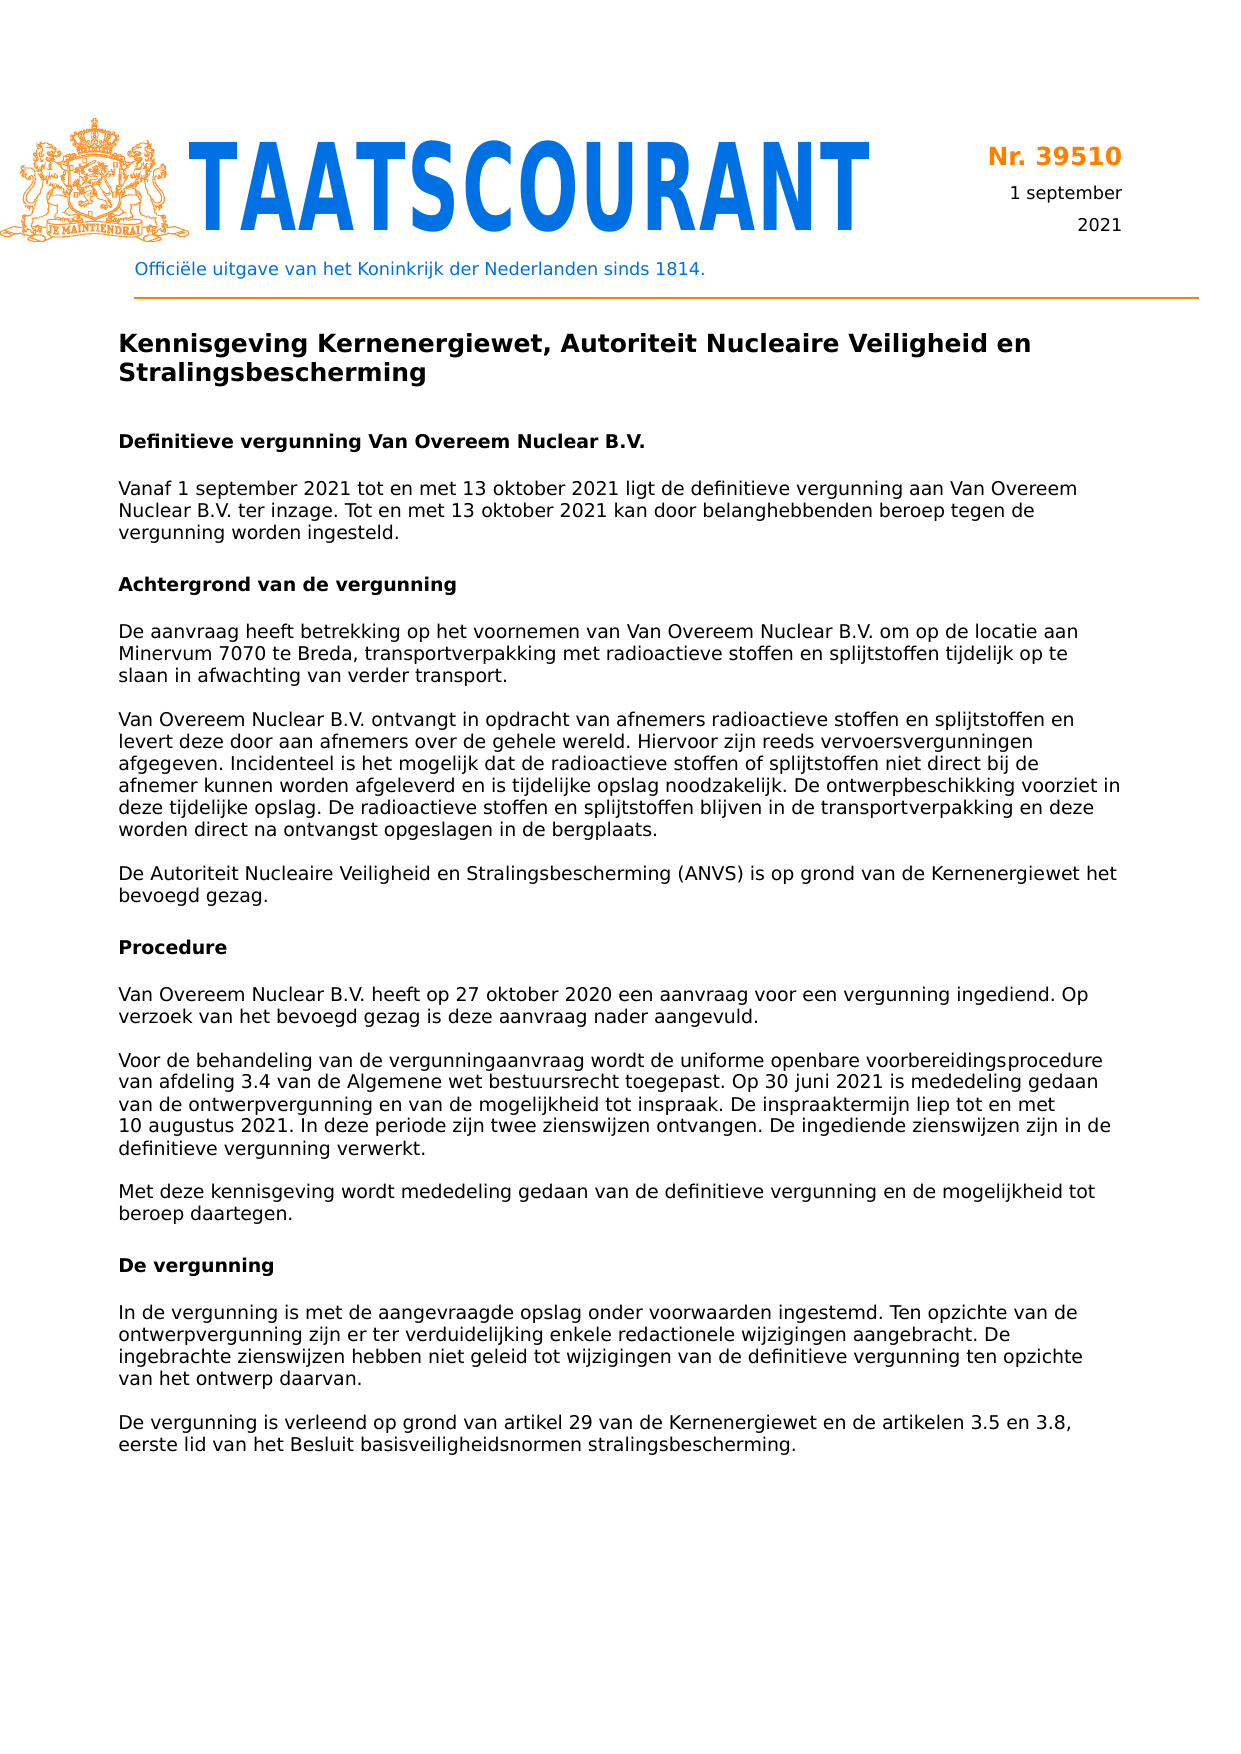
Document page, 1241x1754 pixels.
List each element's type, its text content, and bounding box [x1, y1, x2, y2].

text De vergunning is verleend op grond van artikel 29 van de Kernenergiewet en de artikelen 3.5 en 3.8, eerste lid van het Besluit basisveiligheidsnormen stralingsbescherming. [118, 1412, 1122, 1456]
text Vanaf 1 september 2021 tot en met 13 oktober 2021 ligt de definitieve vergunning aan Van Overeem Nuclear B.V. ter inzage. Tot en met 13 oktober 2021 kan door belanghebbenden beroep tegen de vergunning worden ingesteld. [118, 478, 1122, 544]
text Van Overeem Nuclear B.V. ontvangt in opdracht van afnemers radioactieve stoffen en splijtstoffen en levert deze door aan afnemers over de gehele wereld. Hiervoor zijn reeds vervoersvergunningen afgegeven. Incidenteel is het mogelijk dat de radioactieve stoffen of splijtstoffen niet direct bij de afnemer kunnen worden afgeleverd en is tijdelijke opslag noodzakelijk. De ontwerpbeschikking voorziet in deze tijdelijke opslag. De radioactieve stoffen en splijtstoffen blijven in de transport­verpakking en deze worden direct na ontvangst opgeslagen in de bergplaats. [118, 709, 1122, 841]
table_cell 1 september [939, 177, 1199, 209]
table_header Nr. 39510 [939, 118, 1199, 177]
text Van Overeem Nuclear B.V. heeft op 27 oktober 2020 een aanvraag voor een vergunning ingediend. Op verzoek van het bevoegd gezag is deze aanvraag nader aangevuld. [118, 984, 1122, 1028]
table_header STAATSCOURANT [134, 118, 939, 259]
text De Autoriteit Nucleaire Veiligheid en Stralingsbescherming (ANVS) is op grond van de Kernenergie­wet het bevoegd gezag. [118, 863, 1122, 907]
subtitle De vergunning [118, 1255, 1122, 1277]
text De aanvraag heeft betrekking op het voornemen van Van Overeem Nuclear B.V. om op de locatie aan Minervum 7070 te Breda, transportverpakking met radioactieve stoffen en splijtstoffen tijdelijk op te slaan in afwachting van verder transport. [118, 621, 1122, 687]
subtitle Procedure [118, 937, 1122, 959]
table_cell Officiële uitgave van het Koninkrijk der Nederlanden sinds 1814. [134, 259, 1199, 297]
table_cell 2021 [939, 209, 1199, 259]
text In de vergunning is met de aangevraagde opslag onder voorwaarden ingestemd. Ten opzichte van de ontwerpvergunning zijn er ter verduidelijking enkele redactionele wijzigingen aangebracht. De ingebrachte zienswijzen hebben niet geleid tot wijzigingen van de definitieve vergunning ten opzichte van het ontwerp daarvan. [118, 1302, 1122, 1390]
text Met deze kennisgeving wordt mededeling gedaan van de definitieve vergunning en de mogelijkheid tot beroep daartegen. [118, 1181, 1122, 1225]
picture [0, 118, 189, 242]
subtitle Kennisgeving Kernenergiewet, Autoriteit Nucleaire Veiligheid en Stralingsbescherming [118, 329, 1122, 387]
table_header [0, 242, 134, 297]
subtitle Definitieve vergunning Van Overeem Nuclear B.V. [118, 431, 1122, 453]
subtitle Achtergrond van de vergunning [118, 574, 1122, 596]
text Voor de behandeling van de vergunningaanvraag wordt de uniforme openbare voorbereidings­procedure van afdeling 3.4 van de Algemene wet bestuursrecht toegepast. Op 30 juni 2021 is mededeling gedaan van de ontwerpvergunning en van de mogelijkheid tot inspraak. De inspraaktermijn liep tot en met 10 augustus 2021. In deze periode zijn twee zienswijzen ontvangen. De ingediende zienswijzen zijn in de definitieve vergunning verwerkt. [118, 1049, 1122, 1159]
